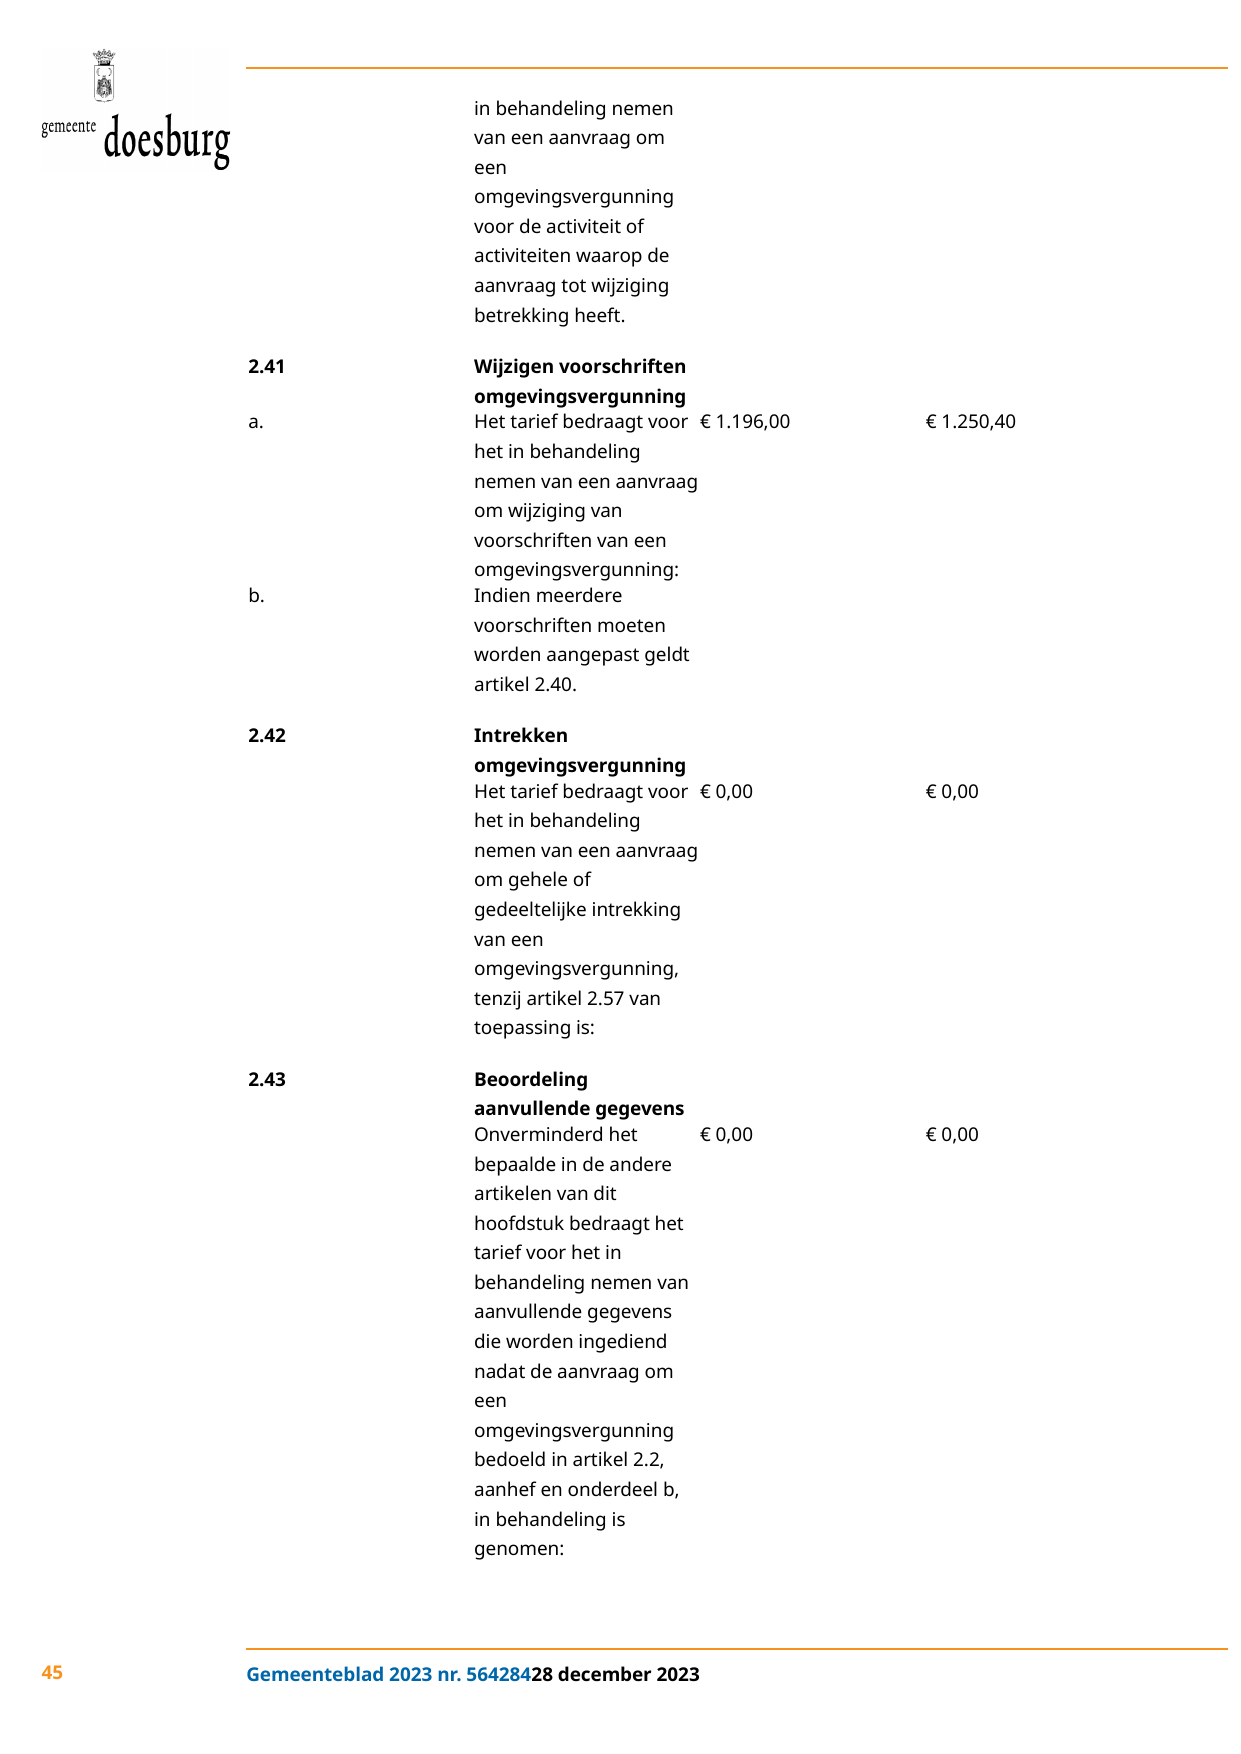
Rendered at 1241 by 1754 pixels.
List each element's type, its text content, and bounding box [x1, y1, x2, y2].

table_cell in behandeling nemen van een aanvraag om een omgevingsvergunning voor de activiteit of activiteiten waarop de aanvraag tot wijziging betrekking heeft. [474, 95, 700, 328]
table_cell [700, 582, 926, 697]
table_cell [700, 1066, 926, 1121]
table_cell [248, 1561, 474, 1587]
table_cell [926, 697, 1152, 722]
table_cell [248, 778, 474, 1040]
table_cell a. [248, 409, 474, 582]
table_cell € 0,00 [926, 778, 1152, 1040]
table_cell € 0,00 [926, 1121, 1152, 1561]
table_cell [474, 1040, 700, 1066]
table_cell € 0,00 [700, 778, 926, 1040]
table_cell [926, 1561, 1152, 1587]
table_cell Het tarief bedraagt voor het in behandeling nemen van een aanvraag om gehele of gedeeltelijke intrekking van een omgevingsvergunning, tenzij artikel 2.57 van toepassing is: [474, 778, 700, 1040]
table_cell [248, 697, 474, 722]
table_cell [926, 328, 1152, 353]
table_cell Indien meerdere voorschriften moeten worden aangepast geldt artikel 2.40. [474, 582, 700, 697]
table_cell [700, 353, 926, 409]
table_cell 2.42 [248, 723, 474, 778]
table_cell [700, 95, 926, 328]
table_cell [474, 697, 700, 722]
table_cell Beoordeling aanvullende gegevens [474, 1066, 700, 1121]
table_cell [926, 353, 1152, 409]
table_cell [474, 1561, 700, 1587]
table_cell Wijzigen voorschriften omgevingsvergunning [474, 353, 700, 409]
table_cell [926, 582, 1152, 697]
table_cell 2.43 [248, 1066, 474, 1121]
table_cell [248, 1121, 474, 1561]
table_cell [248, 95, 474, 328]
table_cell [700, 1040, 926, 1066]
table_cell € 1.250,40 [926, 409, 1152, 582]
table_cell [926, 723, 1152, 778]
picture [41, 47, 231, 172]
table_cell [700, 697, 926, 722]
table_cell [700, 723, 926, 778]
table_cell [926, 1066, 1152, 1121]
table_cell [474, 328, 700, 353]
table_cell b. [248, 582, 474, 697]
table_cell [926, 95, 1152, 328]
table_cell [700, 1561, 926, 1587]
table_cell Onverminderd het bepaalde in de andere artikelen van dit hoofdstuk bedraagt het tarief voor het in behandeling nemen van aanvullende gegevens die worden ingediend nadat de aanvraag om een omgevingsvergunning bedoeld in artikel 2.2, aanhef en onderdeel b, in behandeling is genomen: [474, 1121, 700, 1561]
table_cell € 0,00 [700, 1121, 926, 1561]
table_cell [926, 1040, 1152, 1066]
table_cell [248, 1040, 474, 1066]
table_cell [248, 328, 474, 353]
table_cell € 1.196,00 [700, 409, 926, 582]
table_cell Intrekken omgevingsvergunning [474, 723, 700, 778]
table_cell Het tarief bedraagt voor het in behandeling nemen van een aanvraag om wijziging van voorschriften van een omgevingsvergunning: [474, 409, 700, 582]
table_cell 2.41 [248, 353, 474, 409]
table_cell [700, 328, 926, 353]
